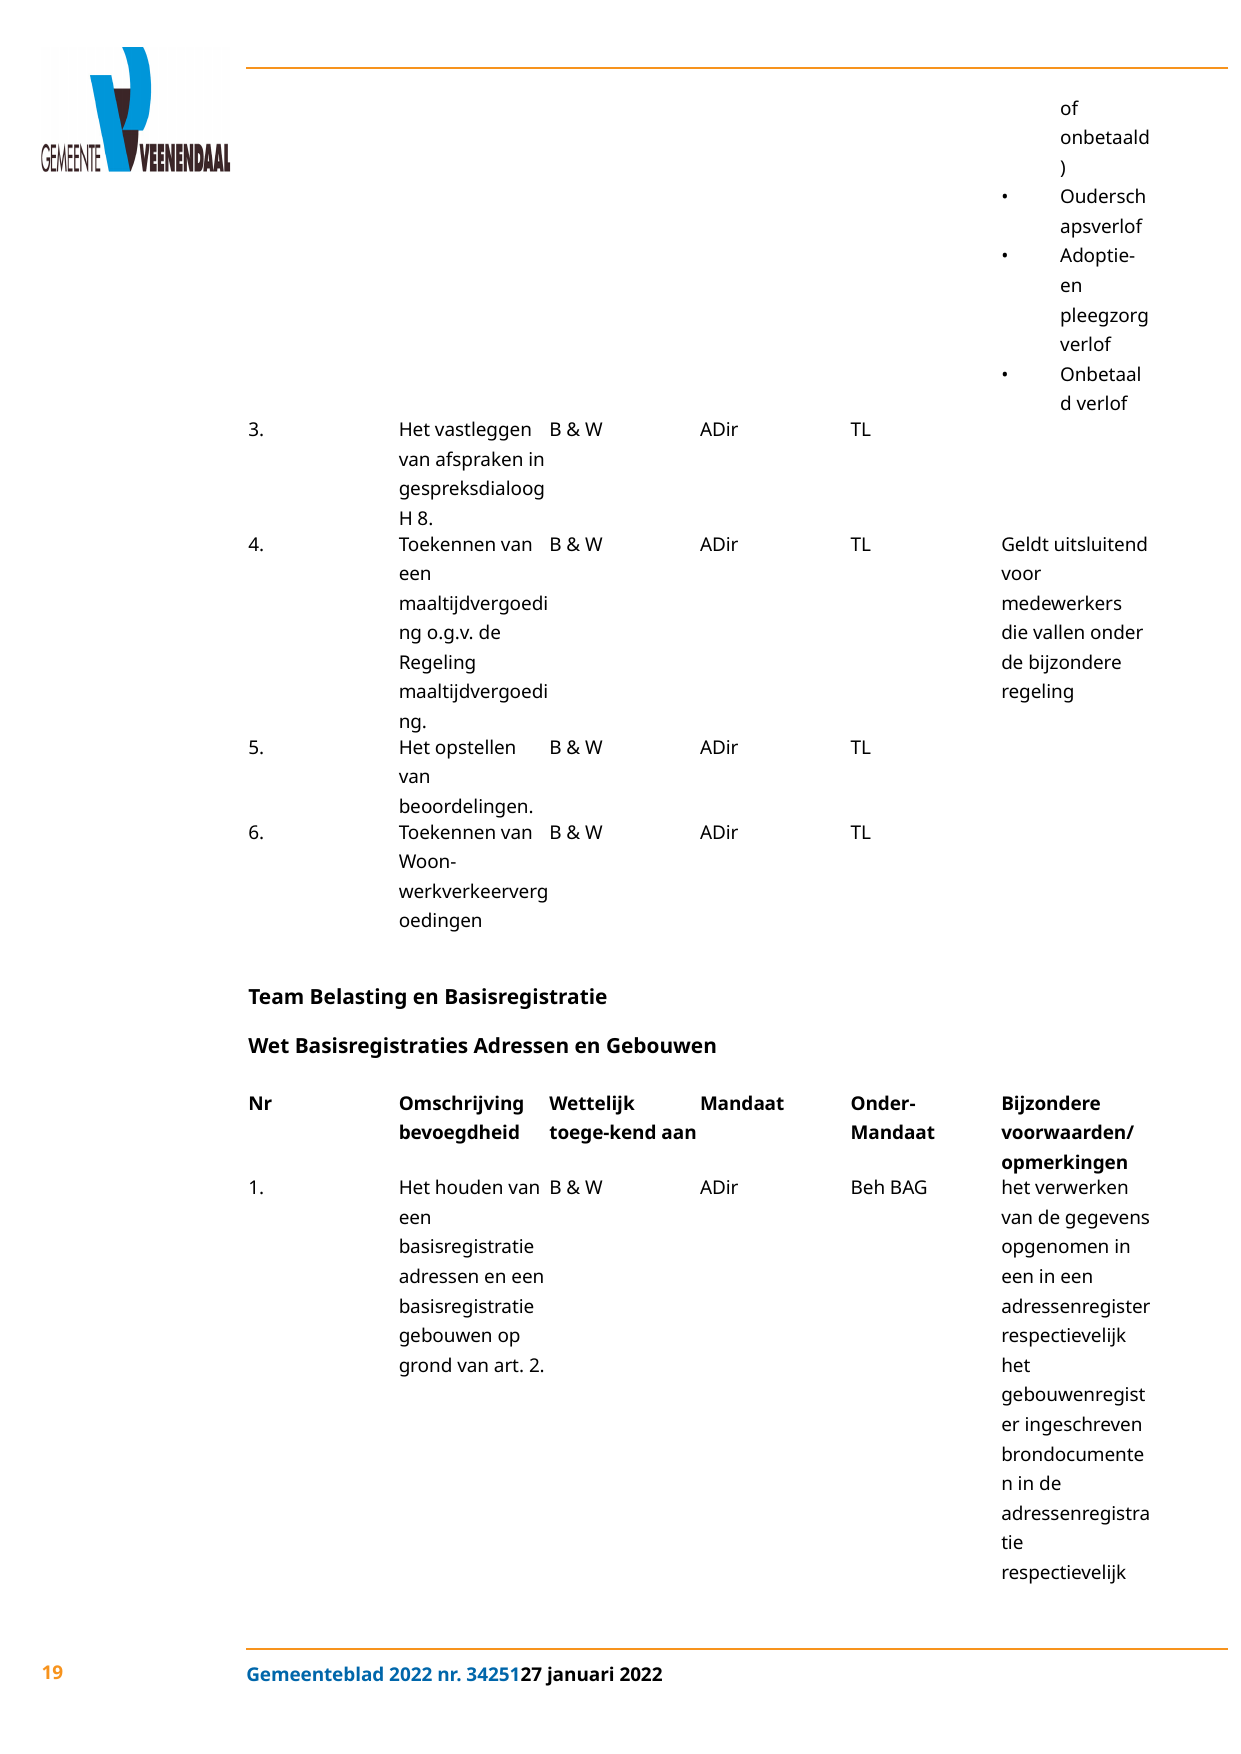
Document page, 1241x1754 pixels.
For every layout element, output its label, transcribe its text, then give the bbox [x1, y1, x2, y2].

table_cell [549, 95, 700, 416]
picture [123, 47, 231, 172]
table_cell ADir [700, 416, 850, 531]
table_cell B & W [549, 531, 700, 734]
table_cell [1001, 416, 1152, 531]
table_header Wettelijk toege-kend aan [549, 1090, 700, 1174]
text Team Belasting en Basisregistratie [248, 982, 1152, 1011]
table_header Bijzondere voorwaarden/ opmerkingen [1001, 1090, 1152, 1174]
table_cell Geldt uitsluitend voor medewerkers die vallen onder de bijzondere regeling [1001, 531, 1152, 734]
table_cell [1001, 734, 1152, 819]
table_cell ADir [700, 819, 850, 933]
table_cell Beh BAG [850, 1175, 1001, 1585]
table_cell TL [850, 734, 1001, 819]
table_cell TL [850, 416, 1001, 531]
table_cell [700, 95, 850, 416]
table_cell [399, 95, 549, 416]
table_cell ADir [700, 531, 850, 734]
table_cell Toekennen van een maaltijdvergoeding o.g.v. de Regeling maaltijdvergoeding. [399, 531, 549, 734]
table_cell 1. [248, 1175, 398, 1585]
table_cell Toekennen van Woon-werkverkeervergoedingen [399, 819, 549, 933]
table_cell [248, 95, 398, 416]
table_cell ADir [700, 734, 850, 819]
table_header Nr [248, 1090, 398, 1174]
table_cell het verwerken van de gegevens opgenomen in een in een adressenregister respectievelijk het gebouwenregister ingeschreven brondocumenten in de adressenregistratie respectievelijk [1001, 1175, 1152, 1585]
table_cell 4. [248, 531, 398, 734]
table_cell Het vastleggen van afspraken in gespreksdialoog H 8. [399, 416, 549, 531]
table_cell 5. [248, 734, 398, 819]
table_cell B & W [549, 819, 700, 933]
table_cell B & W [549, 416, 700, 531]
table_cell [1001, 819, 1152, 933]
picture [41, 47, 130, 172]
table_cell Het opstellen van beoordelingen. [399, 734, 549, 819]
table_header Mandaat [700, 1090, 850, 1174]
table_cell 6. [248, 819, 398, 933]
table_cell B & W [549, 1175, 700, 1585]
table_cell TL [850, 819, 1001, 933]
table_header Onder- Mandaat [850, 1090, 1001, 1174]
text Wet Basisregistraties Adressen en Gebouwen [248, 1032, 1152, 1060]
table_header Omschrijving bevoegdheid [399, 1090, 549, 1174]
table_cell ADir [700, 1175, 850, 1585]
table_cell of onbetaald) Ouderschapsverlof Adoptie- en pleegzorgverlof Onbetaald verlof [1001, 95, 1152, 416]
table_cell B & W [549, 734, 700, 819]
table_cell [850, 95, 1001, 416]
table_cell Het houden van een basisregistratie adressen en een basisregistratie gebouwen op grond van art. 2. [399, 1175, 549, 1585]
table_cell TL [850, 531, 1001, 734]
table_cell 3. [248, 416, 398, 531]
